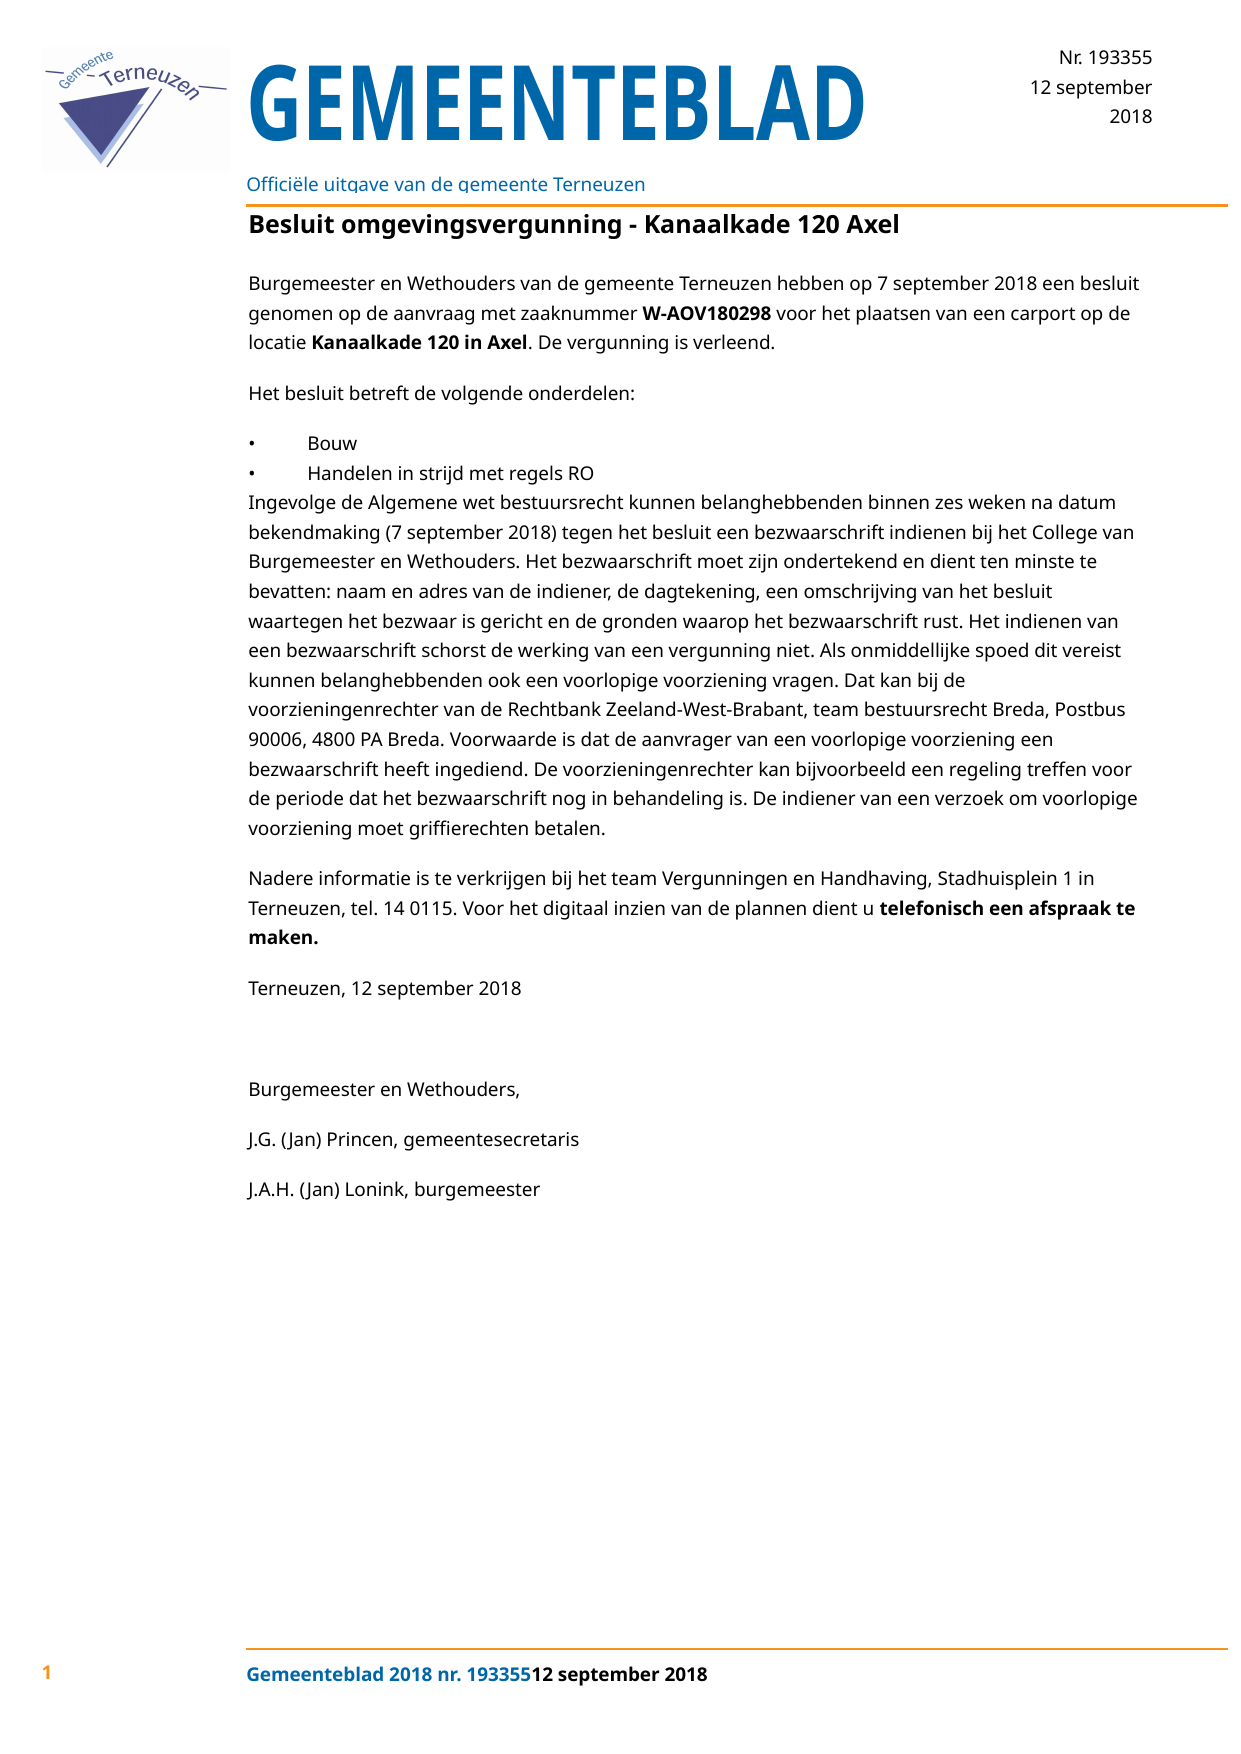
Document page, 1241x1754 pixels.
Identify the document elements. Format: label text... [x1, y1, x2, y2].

text J.G. (Jan) Princen, gemeentesecretaris [248, 1126, 1152, 1152]
list Bouw [248, 430, 1152, 456]
text Besluit omgevingsvergunning - Kanaalkade 120 Axel [248, 207, 1152, 241]
text Nadere informatie is te verkrijgen bij het team Vergunningen en Handhaving, Stadhuisplein 1 in Terneuzen, tel. 14 0115. Voor het digitaal inzien van de plannen dient u telefonisch een afspraak te maken. [248, 865, 1152, 950]
text Ingevolge de Algemene wet bestuursrecht kunnen belanghebbenden binnen zes weken na datum bekendmaking (7 september 2018) tegen het besluit een bezwaarschrift indienen bij het College van Burgemeester en Wethouders. Het bezwaarschrift moet zijn ondertekend en dient ten minste te bevatten: naam en adres van de indiener, de dagtekening, een omschrijving van het besluit waartegen het bezwaar is gericht en de gronden waarop het bezwaarschrift rust. Het indienen van een bezwaarschrift schorst de werking van een vergunning niet. Als onmiddellijke spoed dit vereist kunnen belanghebbenden ook een voorlopige voorziening vragen. Dat kan bij de voorzieningenrechter van de Rechtbank Zeeland-West-Brabant, team bestuursrecht Breda, Postbus 90006, 4800 PA Breda. Voorwaarde is dat de aanvrager van een voorlopige voorziening een bezwaarschrift heeft ingediend. De voorzieningenrechter kan bijvoorbeeld een regeling treffen voor de periode dat het bezwaarschrift nog in behandeling is. De indiener van een verzoek om voorlopige voorziening moet griffierechten betalen. [248, 489, 1152, 841]
text Het besluit betreft de volgende onderdelen: [248, 380, 1152, 406]
list Handelen in strijd met regels RO [248, 460, 1152, 486]
picture [41, 47, 231, 172]
text Burgemeester en Wethouders, [248, 1076, 1152, 1101]
text Burgemeester en Wethouders van de gemeente Terneuzen hebben op 7 september 2018 een besluit genomen op de aanvraag met zaaknummer W-AOV180298 voor het plaatsen van een carport op de locatie Kanaalkade 120 in Axel. De vergunning is verleend. [248, 270, 1152, 355]
text Terneuzen, 12 september 2018 [248, 975, 1152, 1001]
text J.A.H. (Jan) Lonink, burgemeester [248, 1177, 1152, 1202]
